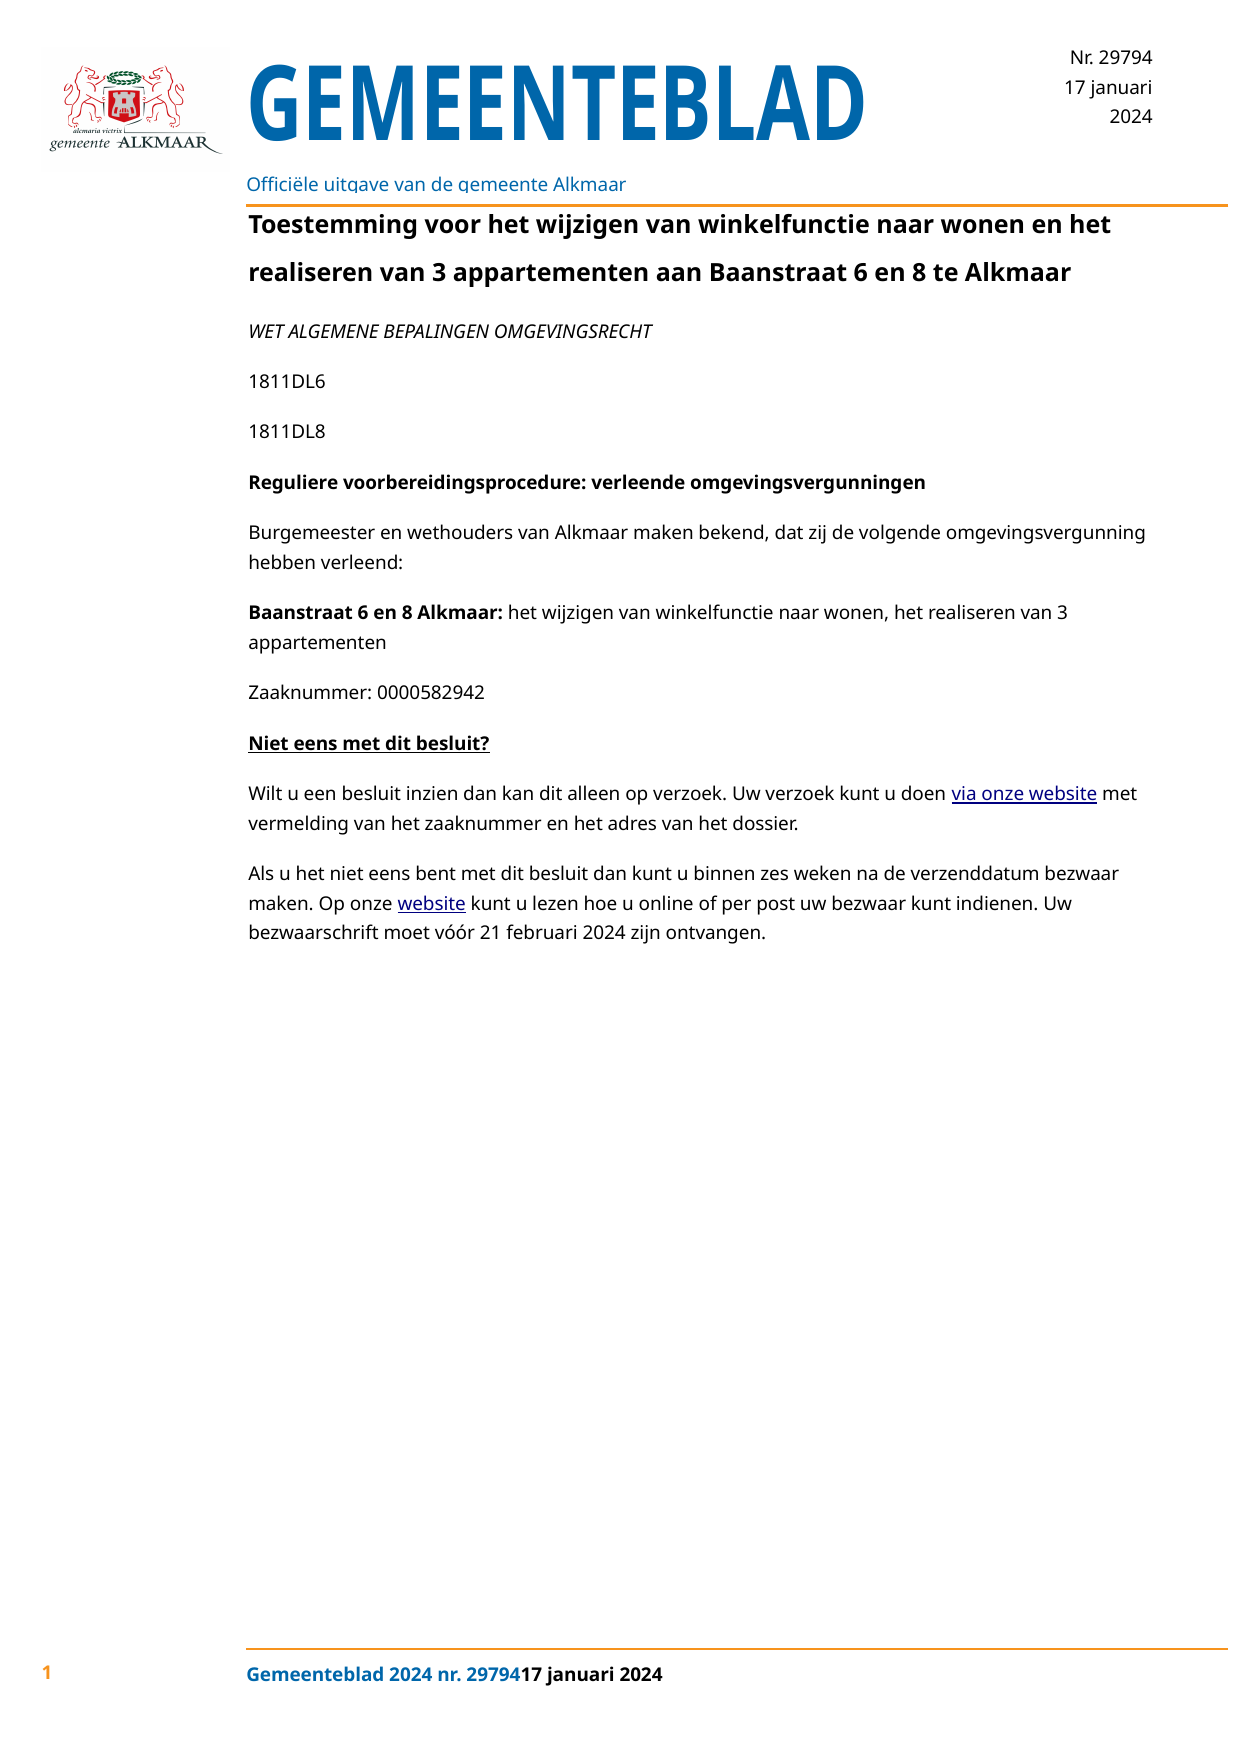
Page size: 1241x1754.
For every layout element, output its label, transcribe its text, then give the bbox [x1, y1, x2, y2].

text Toestemming voor het wijzigen van winkelfunctie naar wonen en het realiseren van 3 appartementen aan Baanstraat 6 en 8 te Alkmaar [248, 207, 1152, 288]
text Niet eens met dit besluit? [248, 730, 1152, 756]
text Burgemeester en wethouders van Alkmaar maken bekend, dat zij de volgende omgevingsvergunning hebben verleend: [248, 519, 1152, 575]
text Baanstraat 6 en 8 Alkmaar: het wijzigen van winkelfunctie naar wonen, het realiseren van 3 appartementen [248, 599, 1152, 655]
text Als u het niet eens bent met dit besluit dan kunt u binnen zes weken na de verzenddatum bezwaar maken. Op onze website kunt u lezen hoe u online of per post uw bezwaar kunt indienen. Uw bezwaarschrift moet vóór 21 februari 2024 zijn ontvangen. [248, 860, 1152, 945]
text Wilt u een besluit inzien dan kan dit alleen op verzoek. Uw verzoek kunt u doen via onze website met vermelding van het zaaknummer en het adres van het dossier. [248, 780, 1152, 836]
text 1811DL8 [248, 419, 1152, 444]
text Reguliere voorbereidingsprocedure: verleende omgevingsvergunningen [248, 469, 1152, 495]
text Zaaknummer: 0000582942 [248, 679, 1152, 705]
text 1811DL6 [248, 368, 1152, 394]
picture [41, 47, 231, 172]
text WET ALGEMENE BEPALINGEN OMGEVINGSRECHT [248, 318, 1152, 344]
